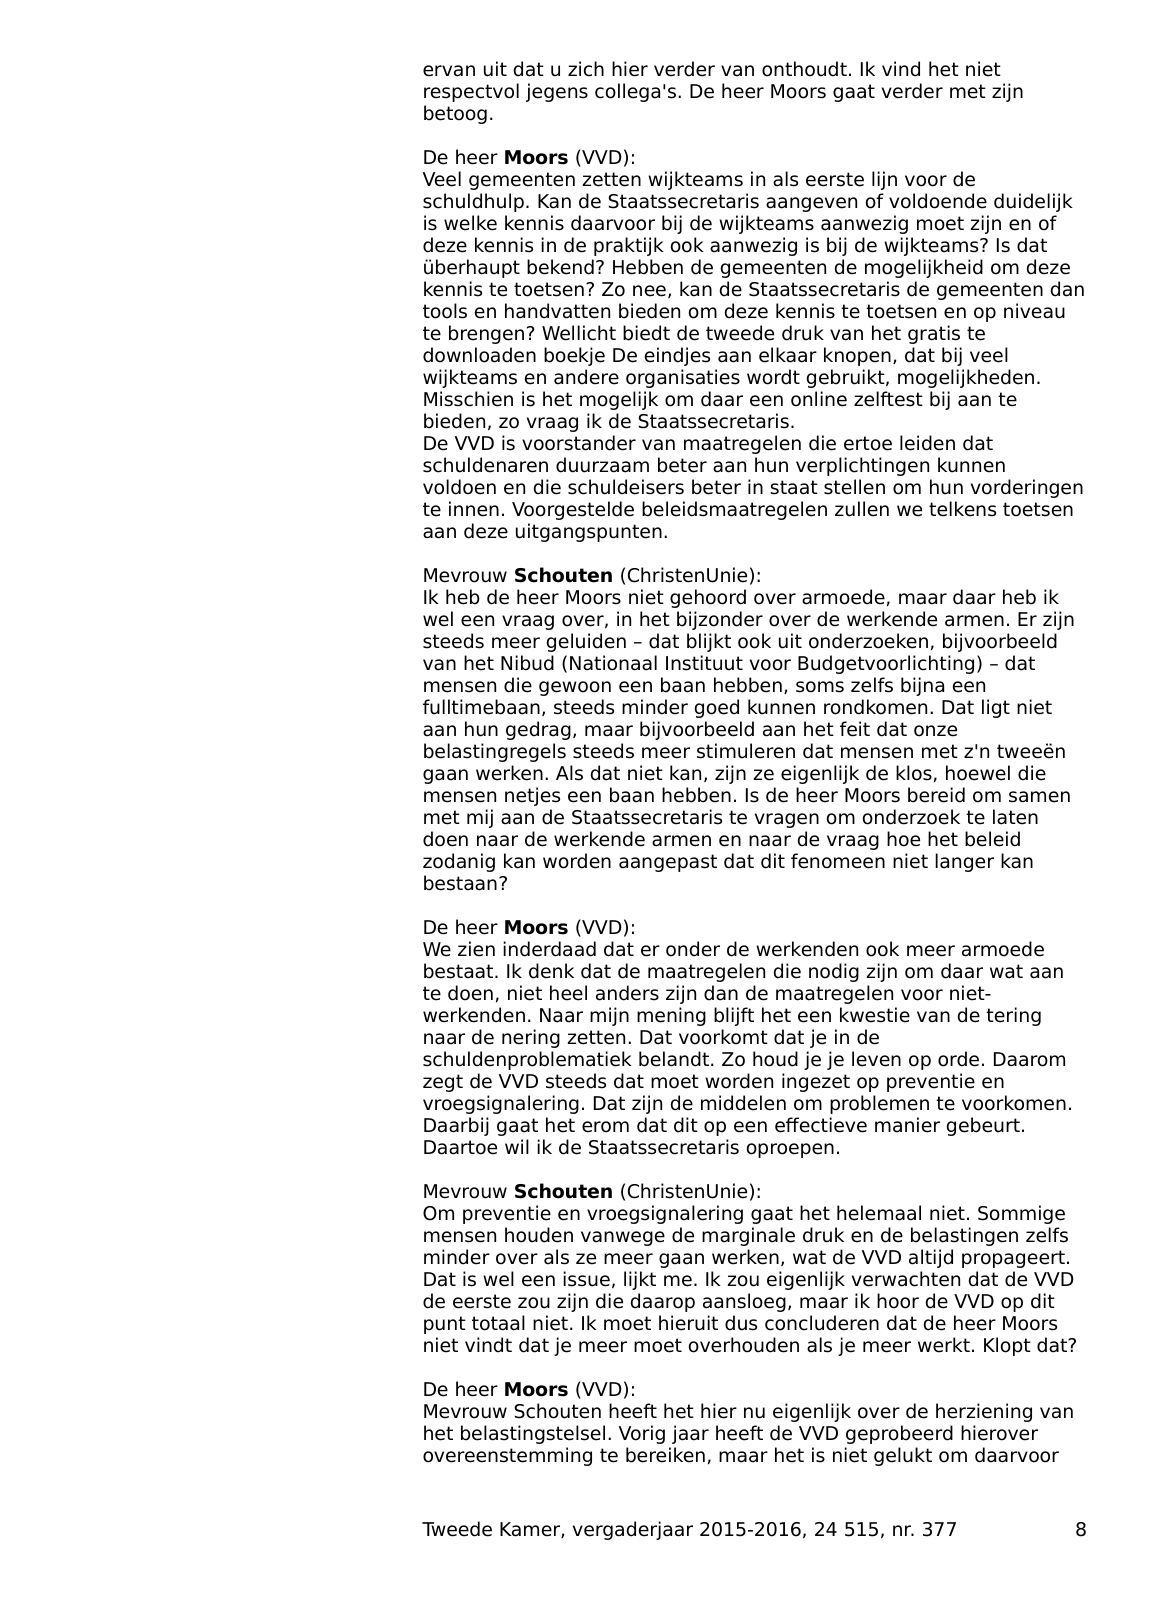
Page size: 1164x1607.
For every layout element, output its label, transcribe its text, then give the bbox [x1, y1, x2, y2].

text De heer Moors (VVD): [422, 1379, 1087, 1401]
text Mevrouw Schouten (ChristenUnie): [422, 1181, 1087, 1203]
text Mevrouw Schouten (ChristenUnie): [422, 565, 1087, 587]
text ervan uit dat u zich hier verder van onthoudt. Ik vind het niet respectvol jegens collega's. De heer Moors gaat verder met zijn betoog. [422, 59, 1087, 125]
text De heer Moors (VVD): [422, 147, 1087, 169]
text Om preventie en vroegsignalering gaat het helemaal niet. Sommige mensen houden vanwege de marginale druk en de belastingen zelfs minder over als ze meer gaan werken, wat de VVD altijd propageert. Dat is wel een issue, lijkt me. Ik zou eigenlijk verwachten dat de VVD de eerste zou zijn die daarop aansloeg, maar ik hoor de VVD op dit punt totaal niet. Ik moet hieruit dus concluderen dat de heer Moors niet vindt dat je meer moet overhouden als je meer werkt. Klopt dat? [422, 1203, 1087, 1357]
text Mevrouw Schouten heeft het hier nu eigenlijk over de herziening van het belastingstelsel. Vorig jaar heeft de VVD geprobeerd hierover overeenstemming te bereiken, maar het is niet gelukt om daarvoor [422, 1401, 1087, 1467]
text We zien inderdaad dat er onder de werkenden ook meer armoede bestaat. Ik denk dat de maatregelen die nodig zijn om daar wat aan te doen, niet heel anders zijn dan de maatregelen voor niet-werkenden. Naar mijn mening blijft het een kwestie van de tering naar de nering zetten. Dat voorkomt dat je in de schuldenproblematiek belandt. Zo houd je je leven op orde. Daarom zegt de VVD steeds dat moet worden ingezet op preventie en vroegsignalering. Dat zijn de middelen om problemen te voorkomen. Daarbij gaat het erom dat dit op een effectieve manier gebeurt. Daartoe wil ik de Staatssecretaris oproepen. [422, 939, 1087, 1159]
text De heer Moors (VVD): [422, 917, 1087, 939]
text Ik heb de heer Moors niet gehoord over armoede, maar daar heb ik wel een vraag over, in het bijzonder over de werkende armen. Er zijn steeds meer geluiden – dat blijkt ook uit onderzoeken, bijvoorbeeld van het Nibud (Nationaal Instituut voor Budgetvoorlichting) – dat mensen die gewoon een baan hebben, soms zelfs bijna een fulltimebaan, steeds minder goed kunnen rondkomen. Dat ligt niet aan hun gedrag, maar bijvoorbeeld aan het feit dat onze belastingregels steeds meer stimuleren dat mensen met z'n tweeën gaan werken. Als dat niet kan, zijn ze eigenlijk de klos, hoewel die mensen netjes een baan hebben. Is de heer Moors bereid om samen met mij aan de Staatssecretaris te vragen om onderzoek te laten doen naar de werkende armen en naar de vraag hoe het beleid zodanig kan worden aangepast dat dit fenomeen niet langer kan bestaan? [422, 587, 1087, 895]
text Veel gemeenten zetten wijkteams in als eerste lijn voor de schuldhulp. Kan de Staatssecretaris aangeven of voldoende duidelijk is welke kennis daarvoor bij de wijkteams aanwezig moet zijn en of deze kennis in de praktijk ook aanwezig is bij de wijkteams? Is dat überhaupt bekend? Hebben de gemeenten de mogelijkheid om deze kennis te toetsen? Zo nee, kan de Staatssecretaris de gemeenten dan tools en handvatten bieden om deze kennis te toetsen en op niveau te brengen? Wellicht biedt de tweede druk van het gratis te downloaden boekje De eindjes aan elkaar knopen, dat bij veel wijkteams en andere organisaties wordt gebruikt, mogelijkheden. Misschien is het mogelijk om daar een online zelftest bij aan te bieden, zo vraag ik de Staatssecretaris. [422, 169, 1087, 433]
text De VVD is voorstander van maatregelen die ertoe leiden dat schuldenaren duurzaam beter aan hun verplichtingen kunnen voldoen en die schuldeisers beter in staat stellen om hun vorderingen te innen. Voorgestelde beleidsmaatregelen zullen we telkens toetsen aan deze uitgangspunten. [422, 433, 1087, 543]
